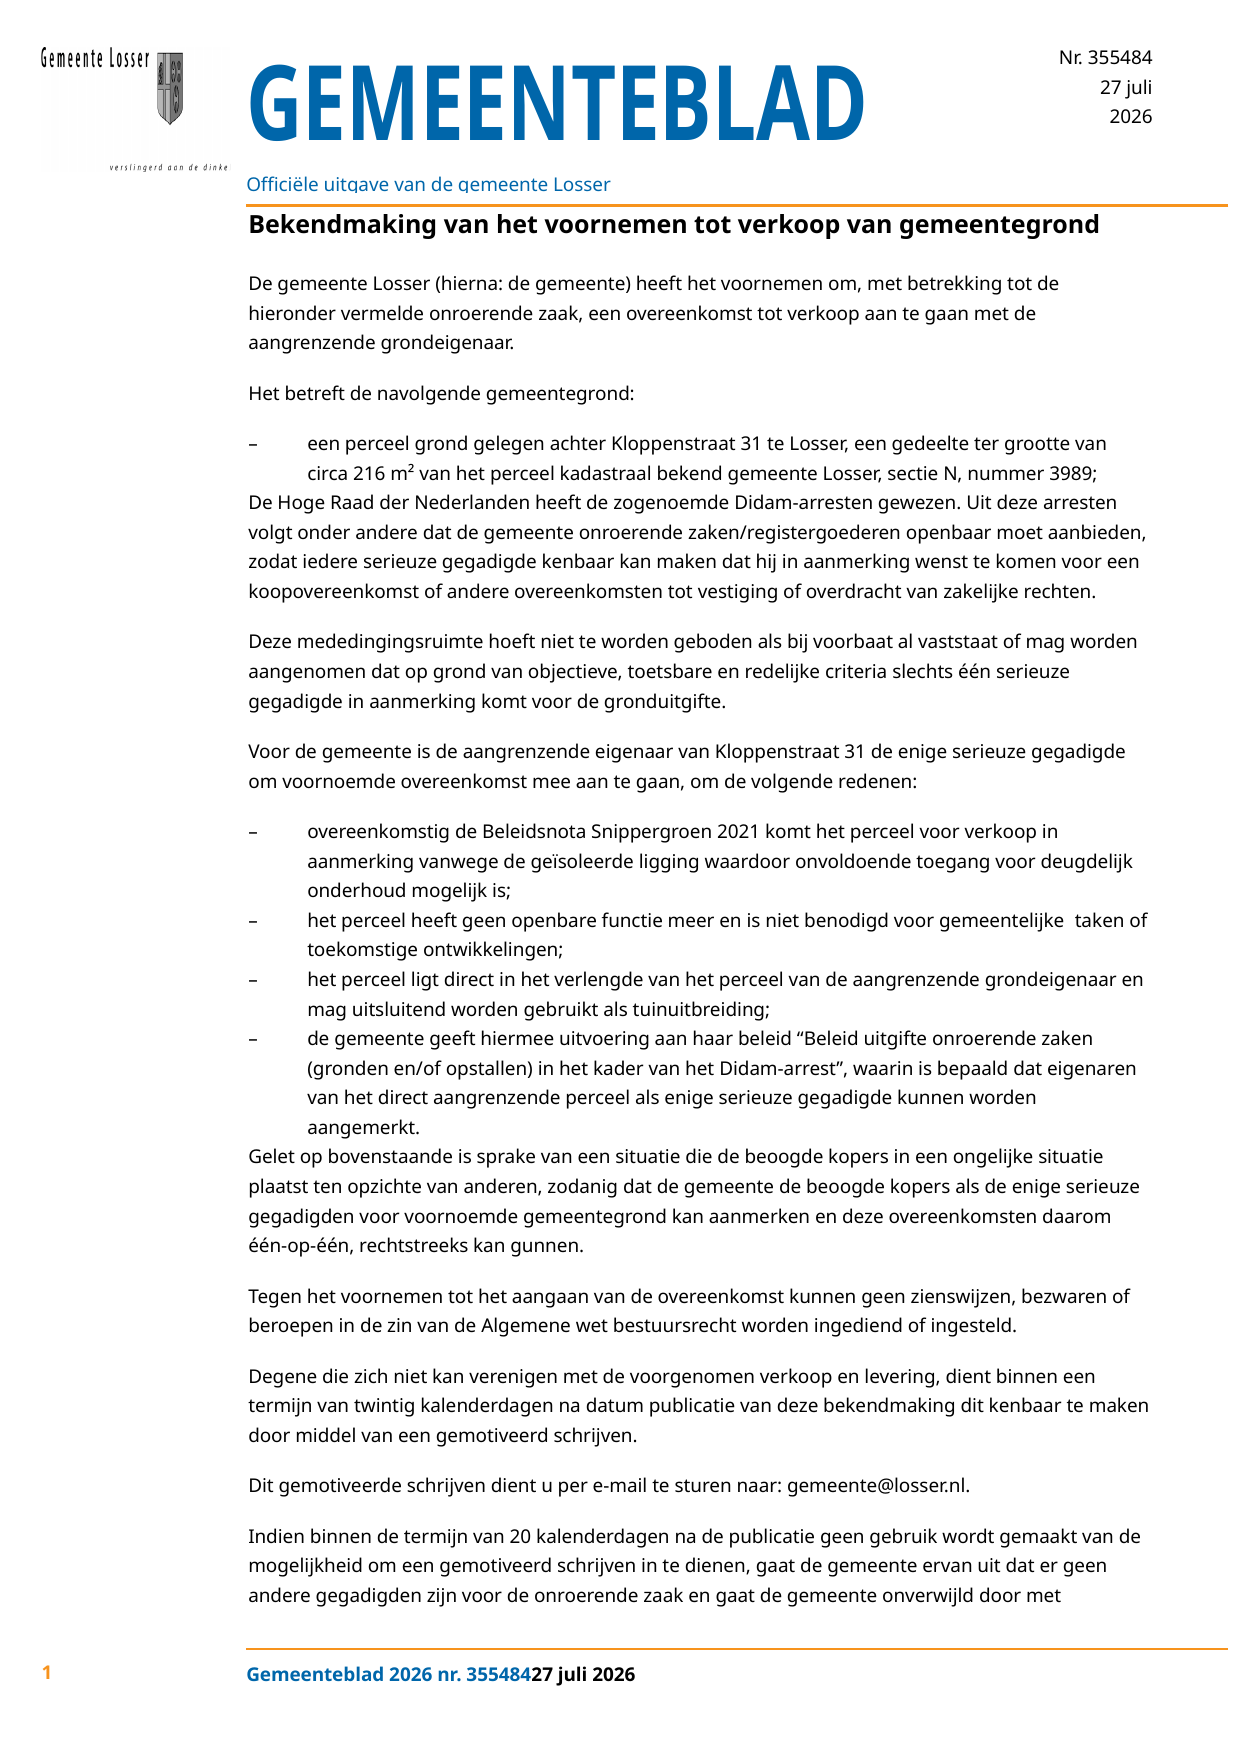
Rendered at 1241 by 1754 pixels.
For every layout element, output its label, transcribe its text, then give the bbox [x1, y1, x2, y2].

text De gemeente Losser (hierna: de gemeente) heeft het voornemen om, met betrekking tot de hieronder vermelde onroerende zaak, een overeenkomst tot verkoop aan te gaan met de aangrenzende grondeigenaar. [248, 270, 1152, 355]
text Tegen het voornemen tot het aangaan van de overeenkomst kunnen geen zienswijzen, bezwaren of beroepen in de zin van de Algemene wet bestuursrecht worden ingediend of ingesteld. [248, 1283, 1152, 1338]
text Degene die zich niet kan verenigen met de voorgenomen verkoop en levering, dient binnen een termijn van twintig kalenderdagen na datum publicatie van deze bekendmaking dit kenbaar te maken door middel van een gemotiveerd schrijven. [248, 1363, 1152, 1448]
list het perceel ligt direct in het verlengde van het perceel van de aangrenzende grondeigenaar en mag uitsluitend worden gebruikt als tuinuitbreiding; [248, 966, 1152, 1021]
text Voor de gemeente is de aangrenzende eigenaar van Kloppenstraat 31 de enige serieuze gegadigde om voornoemde overeenkomst mee aan te gaan, om de volgende redenen: [248, 738, 1152, 793]
list het perceel heeft geen openbare functie meer en is niet benodigd voor gemeentelijke taken of toekomstige ontwikkelingen; [248, 907, 1152, 962]
list een perceel grond gelegen achter Kloppenstraat 31 te Losser, een gedeelte ter grootte van circa 216 m² van het perceel kadastraal bekend gemeente Losser, sectie N, nummer 3989; [248, 430, 1152, 486]
list de gemeente geeft hiermee uitvoering aan haar beleid “Beleid uitgifte onroerende zaken (gronden en/of opstallen) in het kader van het Didam-arrest”, waarin is bepaald dat eigenaren van het direct aangrenzende perceel als enige serieuze gegadigde kunnen worden aangemerkt. [248, 1025, 1152, 1140]
text Deze mededingingsruimte hoeft niet te worden geboden als bij voorbaat al vaststaat of mag worden aangenomen dat op grond van objectieve, toetsbare en redelijke criteria slechts één serieuze gegadigde in aanmerking komt voor de gronduitgifte. [248, 629, 1152, 713]
text Indien binnen de termijn van 20 kalenderdagen na de publicatie geen gebruik wordt gemaakt van de mogelijkheid om een gemotiveerd schrijven in te dienen, gaat de gemeente ervan uit dat er geen andere gegadigden zijn voor de onroerende zaak en gaat de gemeente onverwijld door met [248, 1523, 1152, 1608]
text Gelet op bovenstaande is sprake van een situatie die de beoogde kopers in een ongelijke situatie plaatst ten opzichte van anderen, zodanig dat de gemeente de beoogde kopers als de enige serieuze gegadigden voor voornoemde gemeentegrond kan aanmerken en deze overeenkomsten daarom één-op-één, rechtstreeks kan gunnen. [248, 1144, 1152, 1258]
text Dit gemotiveerde schrijven dient u per e-mail te sturen naar: gemeente@losser.nl. [248, 1472, 1152, 1498]
text Het betreft de navolgende gemeentegrond: [248, 380, 1152, 406]
list overeenkomstig de Beleidsnota Snippergroen 2021 komt het perceel voor verkoop in aanmerking vanwege de geïsoleerde ligging waardoor onvoldoende toegang voor deugdelijk onderhoud mogelijk is; [248, 818, 1152, 903]
text Bekendmaking van het voornemen tot verkoop van gemeentegrond [248, 207, 1152, 241]
text De Hoge Raad der Nederlanden heeft de zogenoemde Didam-arresten gewezen. Uit deze arresten volgt onder andere dat de gemeente onroerende zaken/registergoederen openbaar moet aanbieden, zodat iedere serieuze gegadigde kenbaar kan maken dat hij in aanmerking wenst te komen voor een koopovereenkomst of andere overeenkomsten tot vestiging of overdracht van zakelijke rechten. [248, 489, 1152, 604]
picture [41, 47, 231, 172]
